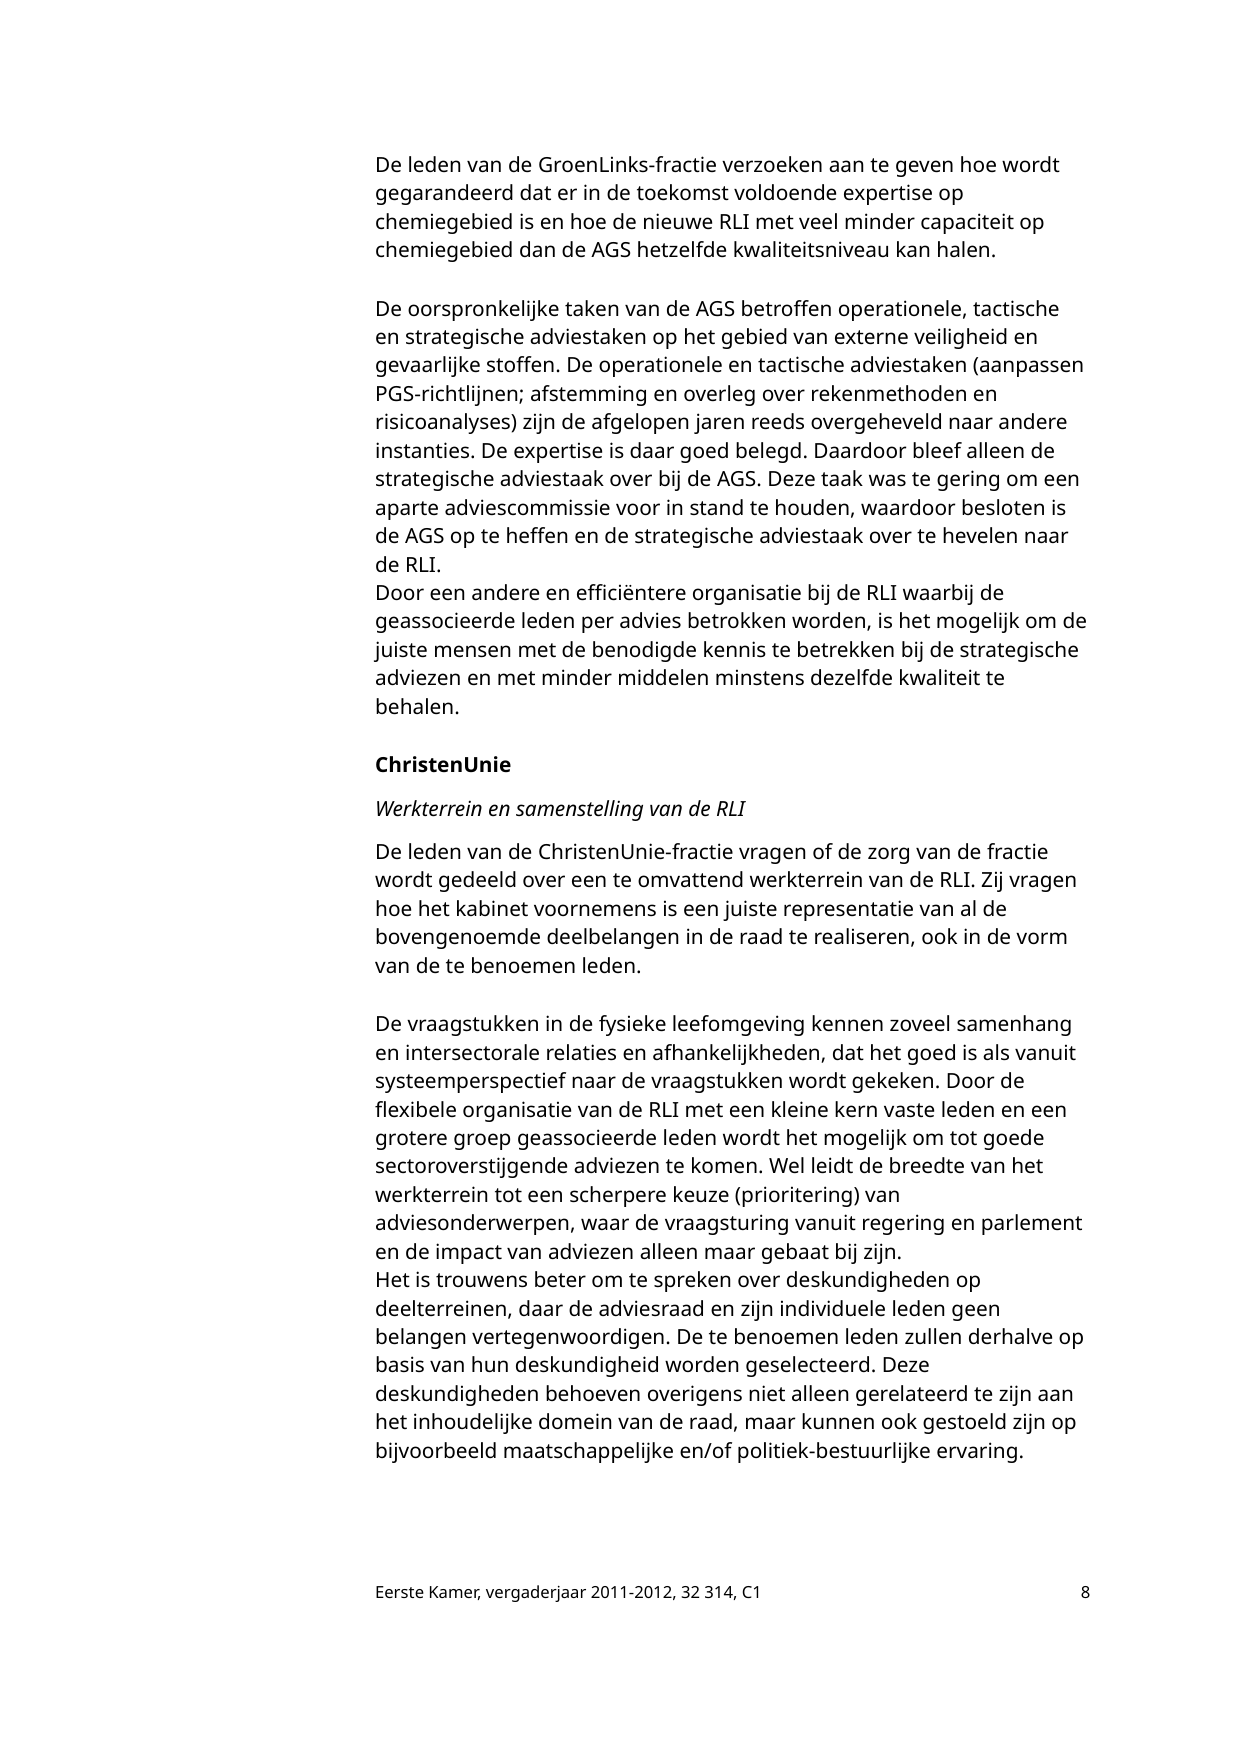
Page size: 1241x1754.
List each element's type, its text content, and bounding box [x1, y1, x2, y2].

text De leden van de ChristenUnie-fractie vragen of de zorg van de fractie wordt gedeeld over een te omvattend werkterrein van de RLI. Zij vragen hoe het kabinet voornemens is een juiste representatie van al de bovengenoemde deelbelangen in de raad te realiseren, ook in de vorm van de te benoemen leden. [375, 837, 1090, 979]
text Werkterrein en samenstelling van de RLI [375, 794, 1090, 822]
text De oorspronkelijke taken van de AGS betroffen operationele, tactische en strategische adviestaken op het gebied van externe veiligheid en gevaarlijke stoffen. De operationele en tactische adviestaken (aanpassen PGS-richtlijnen; afstemming en overleg over rekenmethoden en risicoanalyses) zijn de afgelopen jaren reeds overgeheveld naar andere instanties. De expertise is daar goed belegd. Daardoor bleef alleen de strategische adviestaak over bij de AGS. Deze taak was te gering om een aparte adviescommissie voor in stand te houden, waardoor besloten is de AGS op te heffen en de strategische adviestaak over te hevelen naar de RLI. [375, 294, 1090, 578]
text De vraagstukken in de fysieke leefomgeving kennen zoveel samenhang en intersectorale relaties en afhankelijkheden, dat het goed is als vanuit systeemperspectief naar de vraagstukken wordt gekeken. Door de flexibele organisatie van de RLI met een kleine kern vaste leden en een grotere groep geassocieerde leden wordt het mogelijk om tot goede sectoroverstijgende adviezen te komen. Wel leidt de breedte van het werkterrein tot een scherpere keuze (prioritering) van adviesonderwerpen, waar de vraagsturing vanuit regering en parlement en de impact van adviezen alleen maar gebaat bij zijn. [375, 1009, 1090, 1265]
text Het is trouwens beter om te spreken over deskundigheden op deelterreinen, daar de adviesraad en zijn individuele leden geen belangen vertegenwoordigen. De te benoemen leden zullen derhalve op basis van hun deskundigheid worden geselecteerd. Deze deskundigheden behoeven overigens niet alleen gerelateerd te zijn aan het inhoudelijke domein van de raad, maar kunnen ook gestoeld zijn op bijvoorbeeld maatschappelijke en/of politiek-bestuurlijke ervaring. [375, 1265, 1090, 1464]
text De leden van de GroenLinks-fractie verzoeken aan te geven hoe wordt gegarandeerd dat er in de toekomst voldoende expertise op chemiegebied is en hoe de nieuwe RLI met veel minder capaciteit op chemiegebied dan de AGS hetzelfde kwaliteitsniveau kan halen. [375, 150, 1090, 264]
text ChristenUnie [375, 750, 1090, 779]
text Door een andere en efficiëntere organisatie bij de RLI waarbij de geassocieerde leden per advies betrokken worden, is het mogelijk om de juiste mensen met de benodigde kennis te betrekken bij de strategische adviezen en met minder middelen minstens dezelfde kwaliteit te behalen. [375, 578, 1090, 720]
